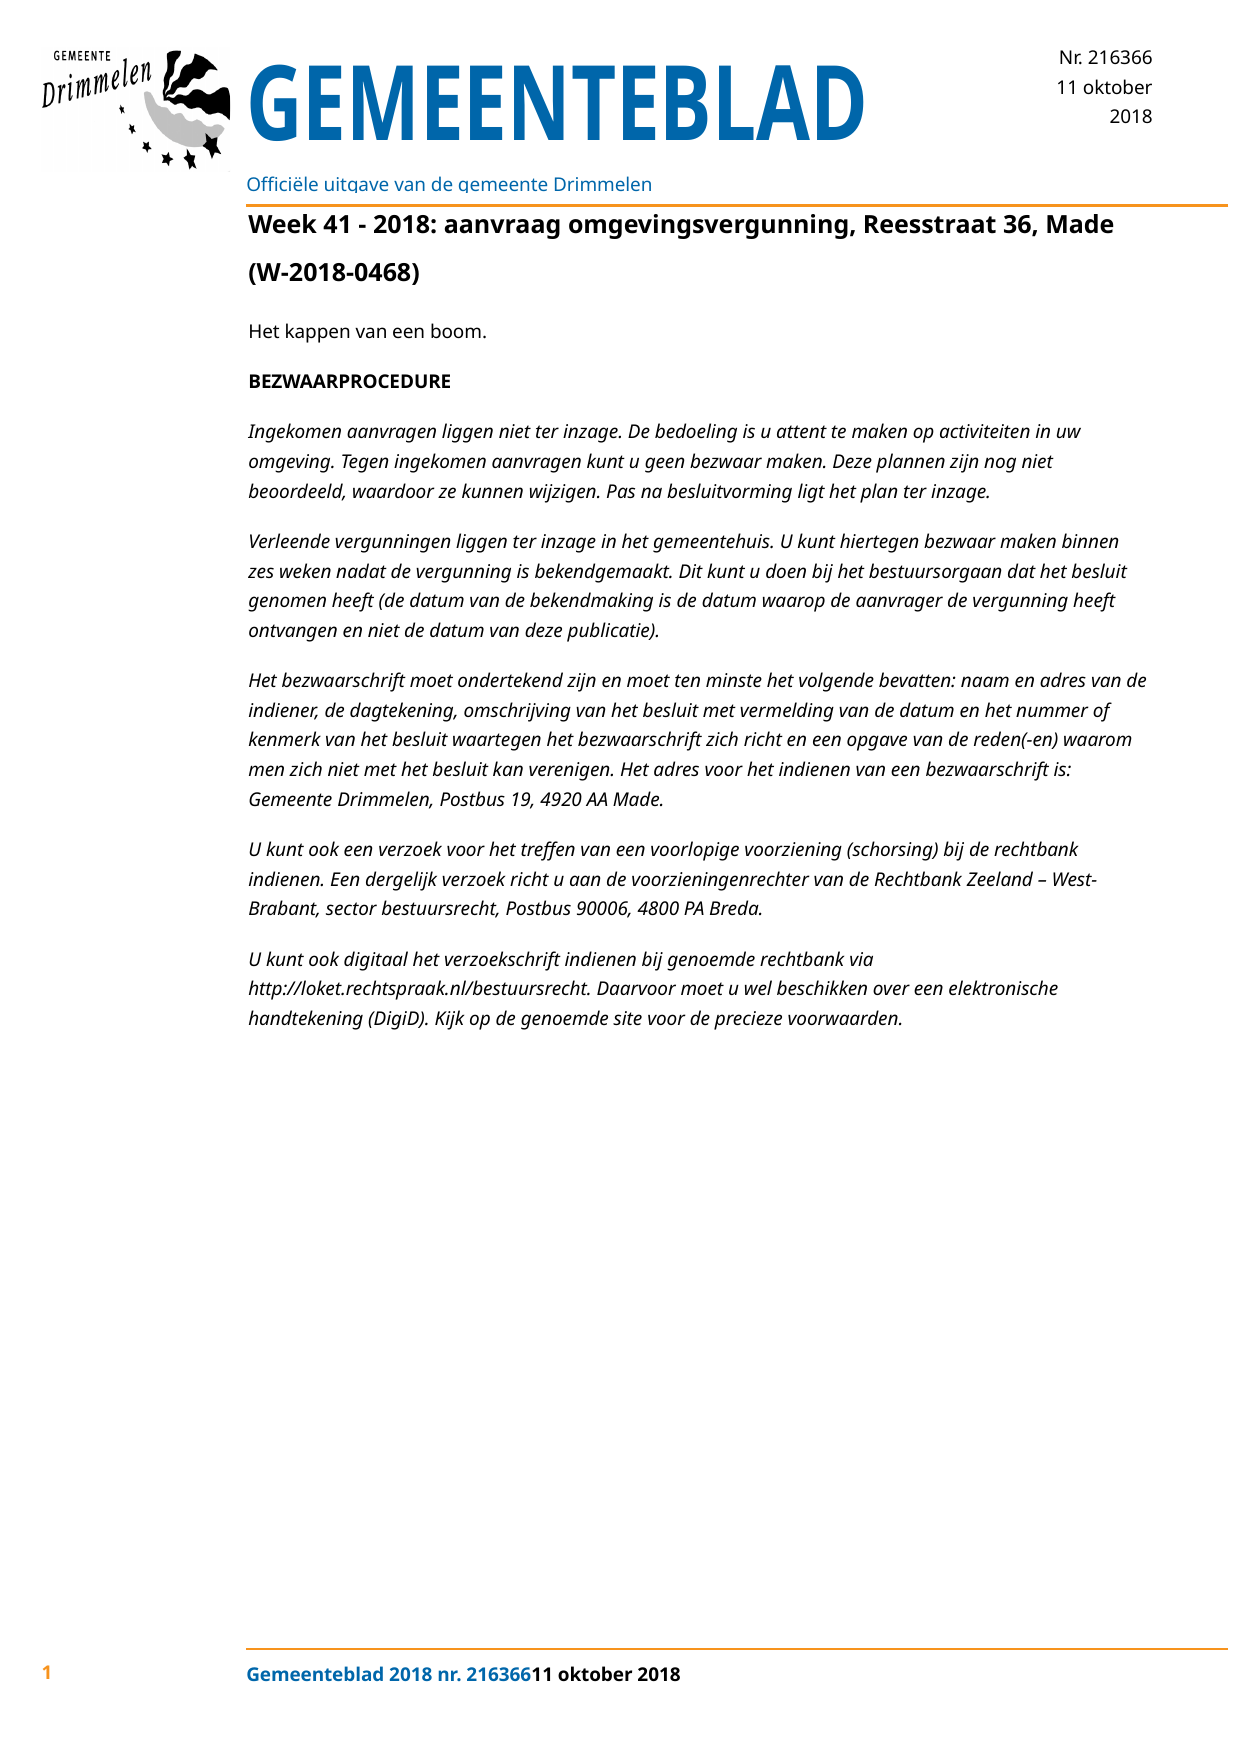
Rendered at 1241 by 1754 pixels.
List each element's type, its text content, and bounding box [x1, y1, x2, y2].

text U kunt ook een verzoek voor het treffen van een voorlopige voorziening (schorsing) bij de rechtbank indienen. Een dergelijk verzoek richt u aan de voorzieningenrechter van de Rechtbank Zeeland – West-Brabant, sector bestuursrecht, Postbus 90006, 4800 PA Breda. [248, 836, 1152, 921]
text Het kappen van een boom. [248, 318, 1152, 344]
text Verleende vergunningen liggen ter inzage in het gemeentehuis. U kunt hiertegen bezwaar maken binnen zes weken nadat de vergunning is bekendgemaakt. Dit kunt u doen bij het bestuursorgaan dat het besluit genomen heeft (de datum van de bekendmaking is de datum waarop de aanvrager de vergunning heeft ontvangen en niet de datum van deze publicatie). [248, 528, 1152, 643]
text Week 41 - 2018: aanvraag omgevingsvergunning, Reesstraat 36, Made (W-2018-0468) [248, 207, 1152, 288]
text Het bezwaarschrift moet ondertekend zijn en moet ten minste het volgende bevatten: naam en adres van de indiener, de dagtekening, omschrijving van het besluit met vermelding van de datum en het nummer of kenmerk van het besluit waartegen het bezwaarschrift zich richt en een opgave van de reden(-en) waarom men zich niet met het besluit kan verenigen. Het adres voor het indienen van een bezwaarschrift is: Gemeente Drimmelen, Postbus 19, 4920 AA Made. [248, 667, 1152, 812]
picture [41, 47, 231, 172]
text Ingekomen aanvragen liggen niet ter inzage. De bedoeling is u attent te maken op activiteiten in uw omgeving. Tegen ingekomen aanvragen kunt u geen bezwaar maken. Deze plannen zijn nog niet beoordeeld, waardoor ze kunnen wijzigen. Pas na besluitvorming ligt het plan ter inzage. [248, 419, 1152, 504]
text BEZWAARPROCEDURE [248, 368, 1152, 394]
text U kunt ook digitaal het verzoekschrift indienen bij genoemde rechtbank via http://loket.rechtspraak.nl/bestuursrecht. Daarvoor moet u wel beschikken over een elektronische handtekening (DigiD). Kijk op de genoemde site voor de precieze voorwaarden. [248, 946, 1152, 1031]
